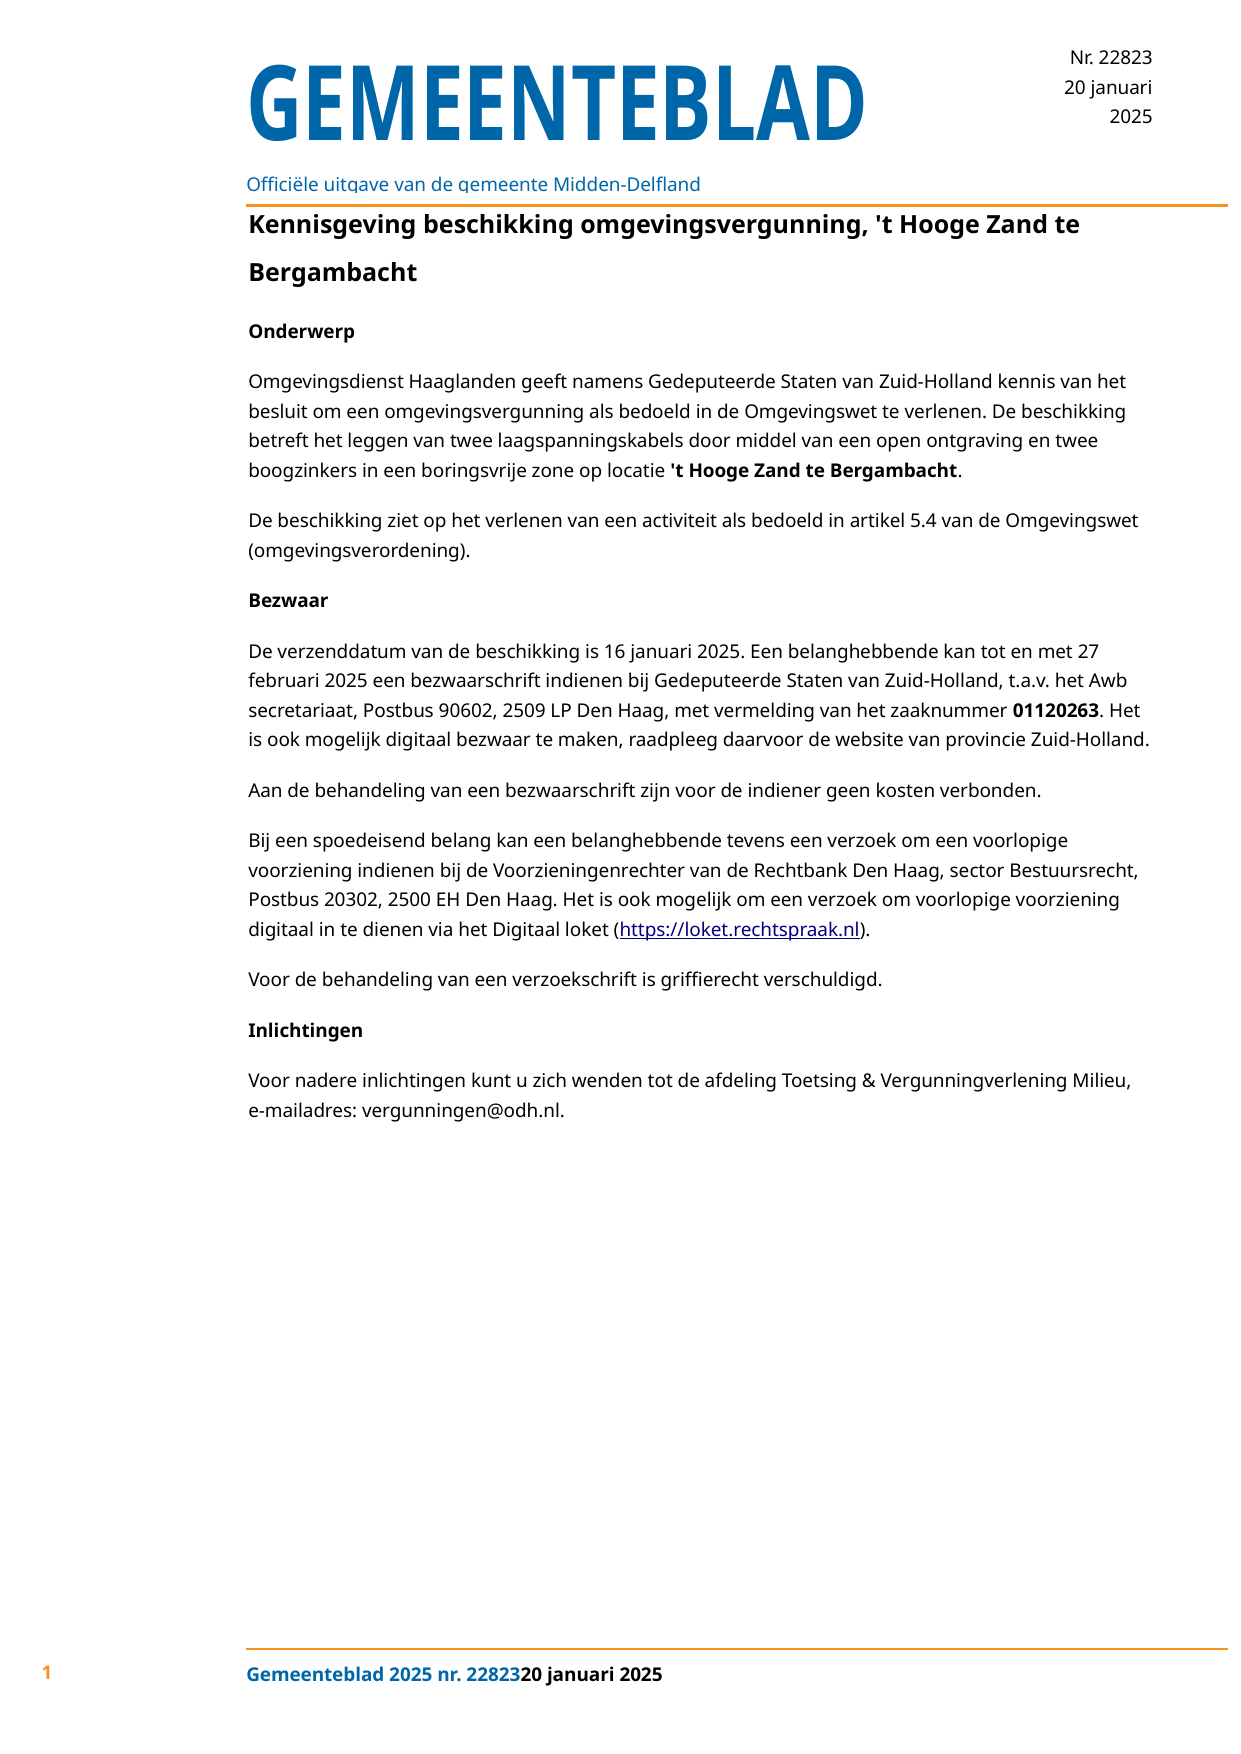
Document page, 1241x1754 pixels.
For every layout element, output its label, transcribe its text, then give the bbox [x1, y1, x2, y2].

text Kennisgeving beschikking omgevingsvergunning, 't Hooge Zand te Bergambacht [248, 207, 1152, 288]
text Bezwaar [248, 587, 1152, 613]
text Omgevingsdienst Haaglanden geeft namens Gedeputeerde Staten van Zuid-Holland kennis van het besluit om een omgevingsvergunning als bedoeld in de Omgevingswet te verlenen. De beschikking betreft het leggen van twee laagspanningskabels door middel van een open ontgraving en twee boogzinkers in een boringsvrije zone op locatie 't Hooge Zand te Bergambacht. [248, 368, 1152, 483]
text Inlichtingen [248, 1017, 1152, 1043]
text Voor de behandeling van een verzoekschrift is griffierecht verschuldigd. [248, 967, 1152, 992]
text Bij een spoedeisend belang kan een belanghebbende tevens een verzoek om een voorlopige voorziening indienen bij de Voorzieningenrechter van de Rechtbank Den Haag, sector Bestuursrecht, Postbus 20302, 2500 EH Den Haag. Het is ook mogelijk om een verzoek om voorlopige voorziening digitaal in te dienen via het Digitaal loket (https://loket.rechtspraak.nl). [248, 827, 1152, 942]
text Voor nadere inlichtingen kunt u zich wenden tot de afdeling Toetsing & Vergunningverlening Milieu, e-mailadres: vergunningen@odh.nl. [248, 1067, 1152, 1123]
text Onderwerp [248, 318, 1152, 344]
text Aan de behandeling van een bezwaarschrift zijn voor de indiener geen kosten verbonden. [248, 777, 1152, 803]
picture [41, 47, 231, 172]
text De beschikking ziet op het verlenen van een activiteit als bedoeld in artikel 5.4 van de Omgevingswet (omgevingsverordening). [248, 507, 1152, 563]
text De verzenddatum van de beschikking is 16 januari 2025. Een belanghebbende kan tot en met 27 februari 2025 een bezwaarschrift indienen bij Gedeputeerde Staten van Zuid-Holland, t.a.v. het Awb secretariaat, Postbus 90602, 2509 LP Den Haag, met vermelding van het zaaknummer 01120263. Het is ook mogelijk digitaal bezwaar te maken, raadpleeg daarvoor de website van provincie Zuid-Holland. [248, 638, 1152, 752]
